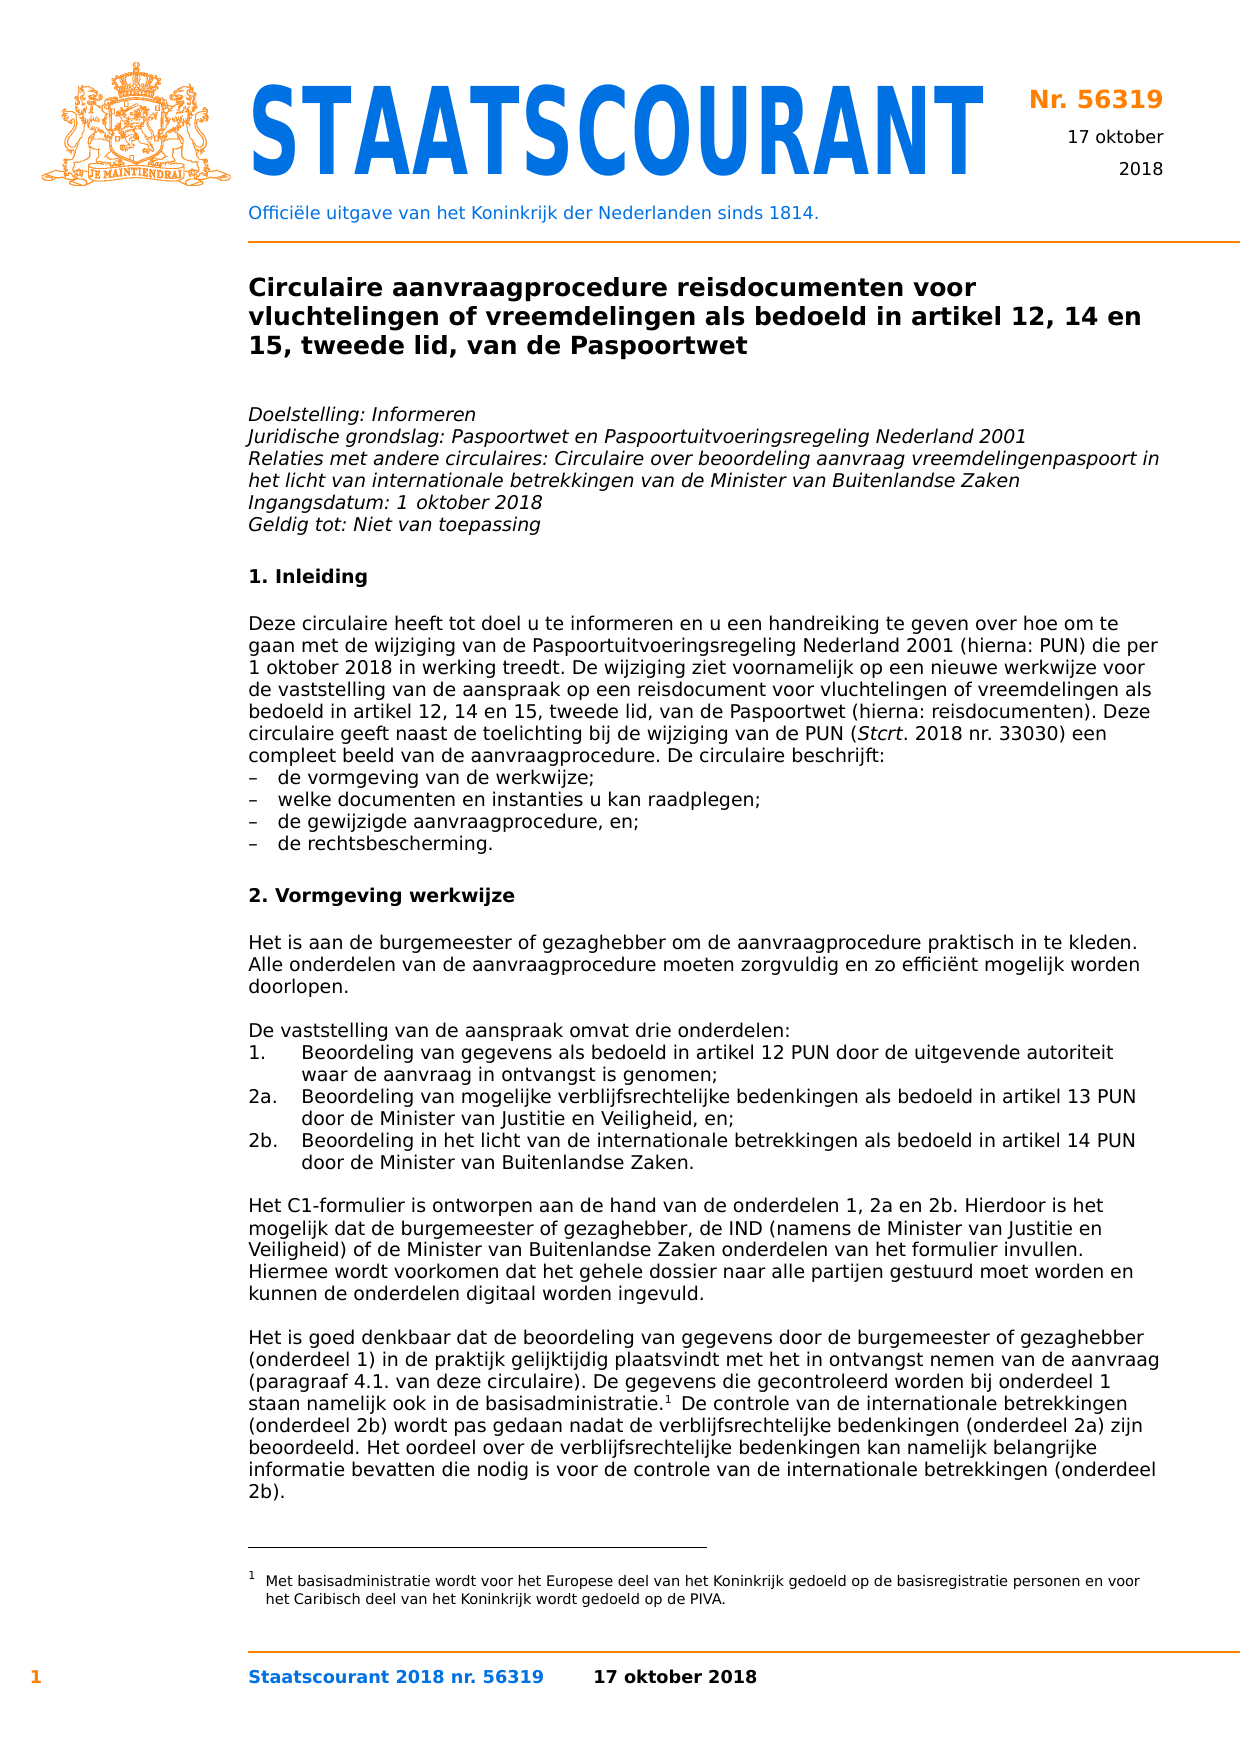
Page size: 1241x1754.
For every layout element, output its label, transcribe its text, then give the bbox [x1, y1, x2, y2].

table_header [25, 62, 248, 241]
text De vaststelling van de aanspraak omvat drie onderdelen: [248, 1020, 1163, 1042]
text Het is goed denkbaar dat de beoordeling van gegevens door de burgemeester of gezaghebber (onderdeel 1) in de praktijk gelijktijdig plaatsvindt met het in ontvangst nemen van de aanvraag (paragraaf 4.1. van deze circulaire). De gegevens die gecontroleerd worden bij onderdeel 1 staan namelijk ook in de basisadministratie. De controle van de internationale betrekkingen (onderdeel 2b) wordt pas gedaan nadat de verblijfsrechtelijke bedenkingen (onderdeel 2a) zijn beoordeeld. Het oordeel over de verblijfsrechtelijke bedenkingen kan namelijk belangrijke informatie bevatten die nodig is voor de controle van de internationale betrekkingen (onderdeel 2b). [248, 1327, 1163, 1503]
text Doelstelling: Informeren [248, 404, 1163, 426]
subtitle Circulaire aanvraagprocedure reisdocumenten voor vluchtelingen of vreemdelingen als bedoeld in artikel 12, 14 en 15, tweede lid, van de Paspoortwet [248, 273, 1163, 361]
text Juridische grondslag: Paspoortwet en Paspoortuitvoeringsregeling Nederland 2001 [248, 426, 1163, 448]
table_cell 2018 [998, 153, 1240, 203]
text – de rechtsbescherming. [248, 833, 1163, 855]
text Geldig tot: Niet van toepassing [248, 514, 1163, 536]
subtitle 1. Inleiding [248, 566, 1163, 588]
text 2b. Beoordeling in het licht van de internationale betrekkingen als bedoeld in artikel 14 PUN door de Minister van Buitenlandse Zaken. [248, 1129, 1163, 1173]
text Het C1-formulier is ontworpen aan de hand van de onderdelen 1, 2a en 2b. Hierdoor is het mogelijk dat de burgemeester of gezaghebber, de IND (namens de Minister van Justitie en Veiligheid) of de Minister van Buitenlandse Zaken onderdelen van het formulier invullen. Hiermee wordt voorkomen dat het gehele dossier naar alle partijen gestuurd moet worden en kunnen de onderdelen digitaal worden ingevuld. [248, 1195, 1163, 1305]
text – de gewijzigde aanvraagprocedure, en; [248, 811, 1163, 833]
text 2a. Beoordeling van mogelijke verblijfsrechtelijke bedenkingen als bedoeld in artikel 13 PUN door de Minister van Justitie en Veiligheid, en; [248, 1086, 1163, 1129]
text 1. Beoordeling van gegevens als bedoeld in artikel 12 PUN door de uitgevende autoriteit waar de aanvraag in ontvangst is genomen; [248, 1042, 1163, 1086]
text Ingangsdatum: 1 oktober 2018 [248, 492, 1163, 514]
picture [41, 62, 231, 186]
text – welke documenten en instanties u kan raadplegen; [248, 789, 1163, 811]
table_cell 17 oktober [998, 121, 1240, 153]
table_header Nr. 56319 [998, 62, 1240, 121]
subtitle 2. Vormgeving werkwijze [248, 885, 1163, 907]
table_header STAATSCOURANT [248, 62, 998, 203]
text Het is aan de burgemeester of gezaghebber om de aanvraagprocedure praktisch in te kleden. Alle onderdelen van de aanvraagprocedure moeten zorgvuldig en zo efficiënt mogelijk worden doorlopen. [248, 932, 1163, 998]
table_cell Officiële uitgave van het Koninkrijk der Nederlanden sinds 1814. [248, 203, 1240, 241]
text – de vormgeving van de werkwijze; [248, 767, 1163, 789]
text Met basisadministratie wordt voor het Europese deel van het Koninkrijk gedoeld op de basisregistratie personen en voor het Caribisch deel van het Koninkrijk wordt gedoeld op de PIVA. [248, 1569, 1163, 1608]
text Deze circulaire heeft tot doel u te informeren en u een handreiking te geven over hoe om te gaan met de wijziging van de Paspoortuitvoeringsregeling Nederland 2001 (hierna: PUN) die per 1 oktober 2018 in werking treedt. De wijziging ziet voornamelijk op een nieuwe werkwijze voor de vaststelling van de aanspraak op een reisdocument voor vluchtelingen of vreemdelingen als bedoeld in artikel 12, 14 en 15, tweede lid, van de Paspoortwet (hierna: reisdocumenten). Deze circulaire geeft naast de toelichting bij de wijziging van de PUN (Stcrt. 2018 nr. 33030) een compleet beeld van de aanvraagprocedure. De circulaire beschrijft: [248, 613, 1163, 767]
text Relaties met andere circulaires: Circulaire over beoordeling aanvraag vreemdelingenpaspoort in het licht van internationale betrekkingen van de Minister van Buitenlandse Zaken [248, 448, 1163, 492]
